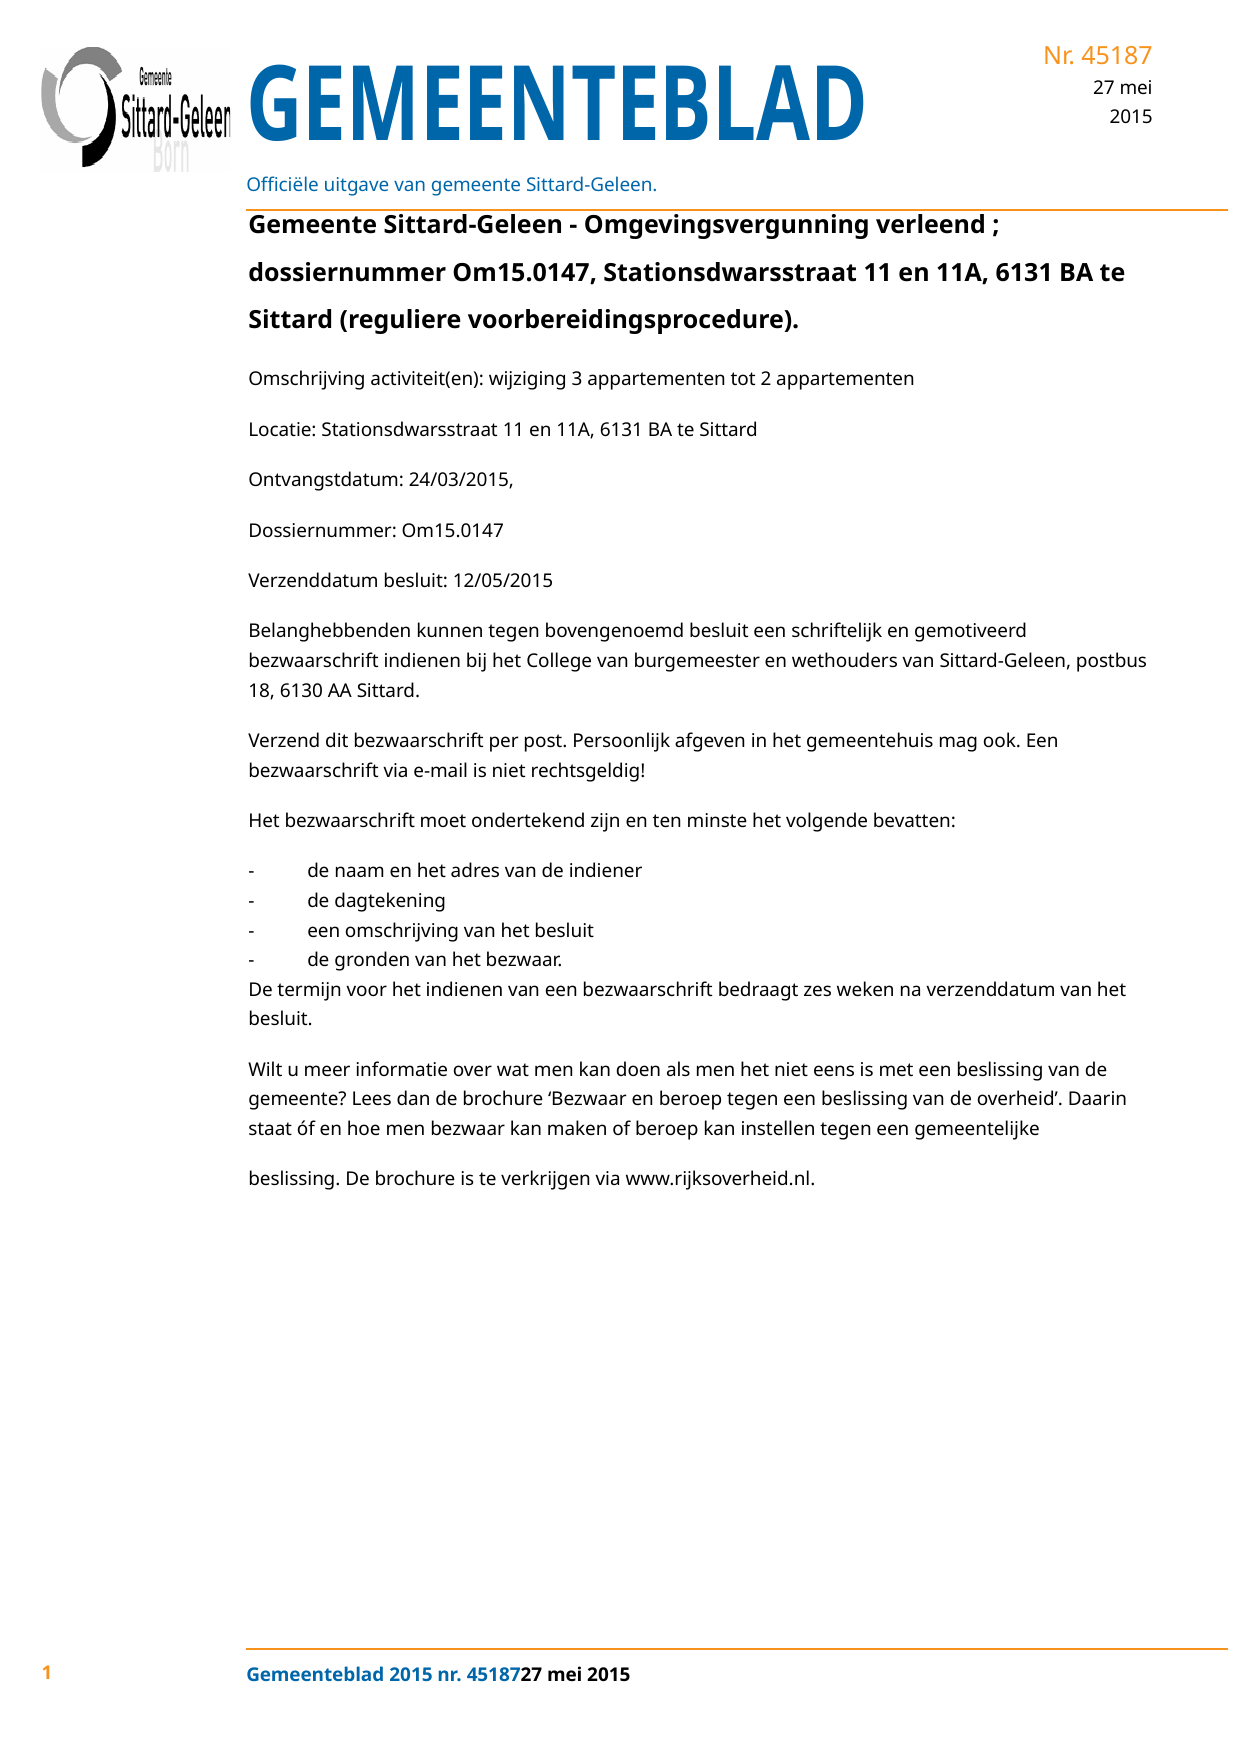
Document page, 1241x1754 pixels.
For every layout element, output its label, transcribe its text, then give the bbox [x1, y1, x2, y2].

text Ontvangstdatum: 24/03/2015, [248, 466, 1152, 492]
list de dagtekening [248, 887, 1152, 913]
list de gronden van het bezwaar. [248, 946, 1152, 972]
text beslissing. De brochure is te verkrijgen via www.rijksoverheid.nl. [248, 1166, 1152, 1191]
list een omschrijving van het besluit [248, 917, 1152, 942]
text Het bezwaarschrift moet ondertekend zijn en ten minste het volgende bevatten: [248, 807, 1152, 833]
text Omschrijving activiteit(en): wijziging 3 appartementen tot 2 appartementen [248, 366, 1152, 391]
text Locatie: Stationsdwarsstraat 11 en 11A, 6131 BA te Sittard [248, 416, 1152, 442]
text Gemeente Sittard-Geleen - Omgevingsvergunning verleend ; dossiernummer Om15.0147, Stationsdwarsstraat 11 en 11A, 6131 BA te Sittard (reguliere voorbereidingsprocedure). [248, 211, 1152, 336]
text De termijn voor het indienen van een bezwaarschrift bedraagt zes weken na verzenddatum van het besluit. [248, 976, 1152, 1031]
list de naam en het adres van de indiener [248, 858, 1152, 883]
text Wilt u meer informatie over wat men kan doen als men het niet eens is met een beslissing van de gemeente? Lees dan de brochure ‘Bezwaar en beroep tegen een beslissing van de overheid’. Daarin staat óf en hoe men bezwaar kan maken of beroep kan instellen tegen een gemeentelijke [248, 1056, 1152, 1141]
text Dossiernummer: Om15.0147 [248, 517, 1152, 542]
picture [41, 47, 231, 172]
text Verzenddatum besluit: 12/05/2015 [248, 567, 1152, 593]
text Verzend dit bezwaarschrift per post. Persoonlijk afgeven in het gemeentehuis mag ook. Een bezwaarschrift via e-mail is niet rechtsgeldig! [248, 727, 1152, 782]
text Belanghebbenden kunnen tegen bovengenoemd besluit een schriftelijk en gemotiveerd bezwaarschrift indienen bij het College van burgemeester en wethouders van Sittard-Geleen, postbus 18, 6130 AA Sittard. [248, 618, 1152, 702]
